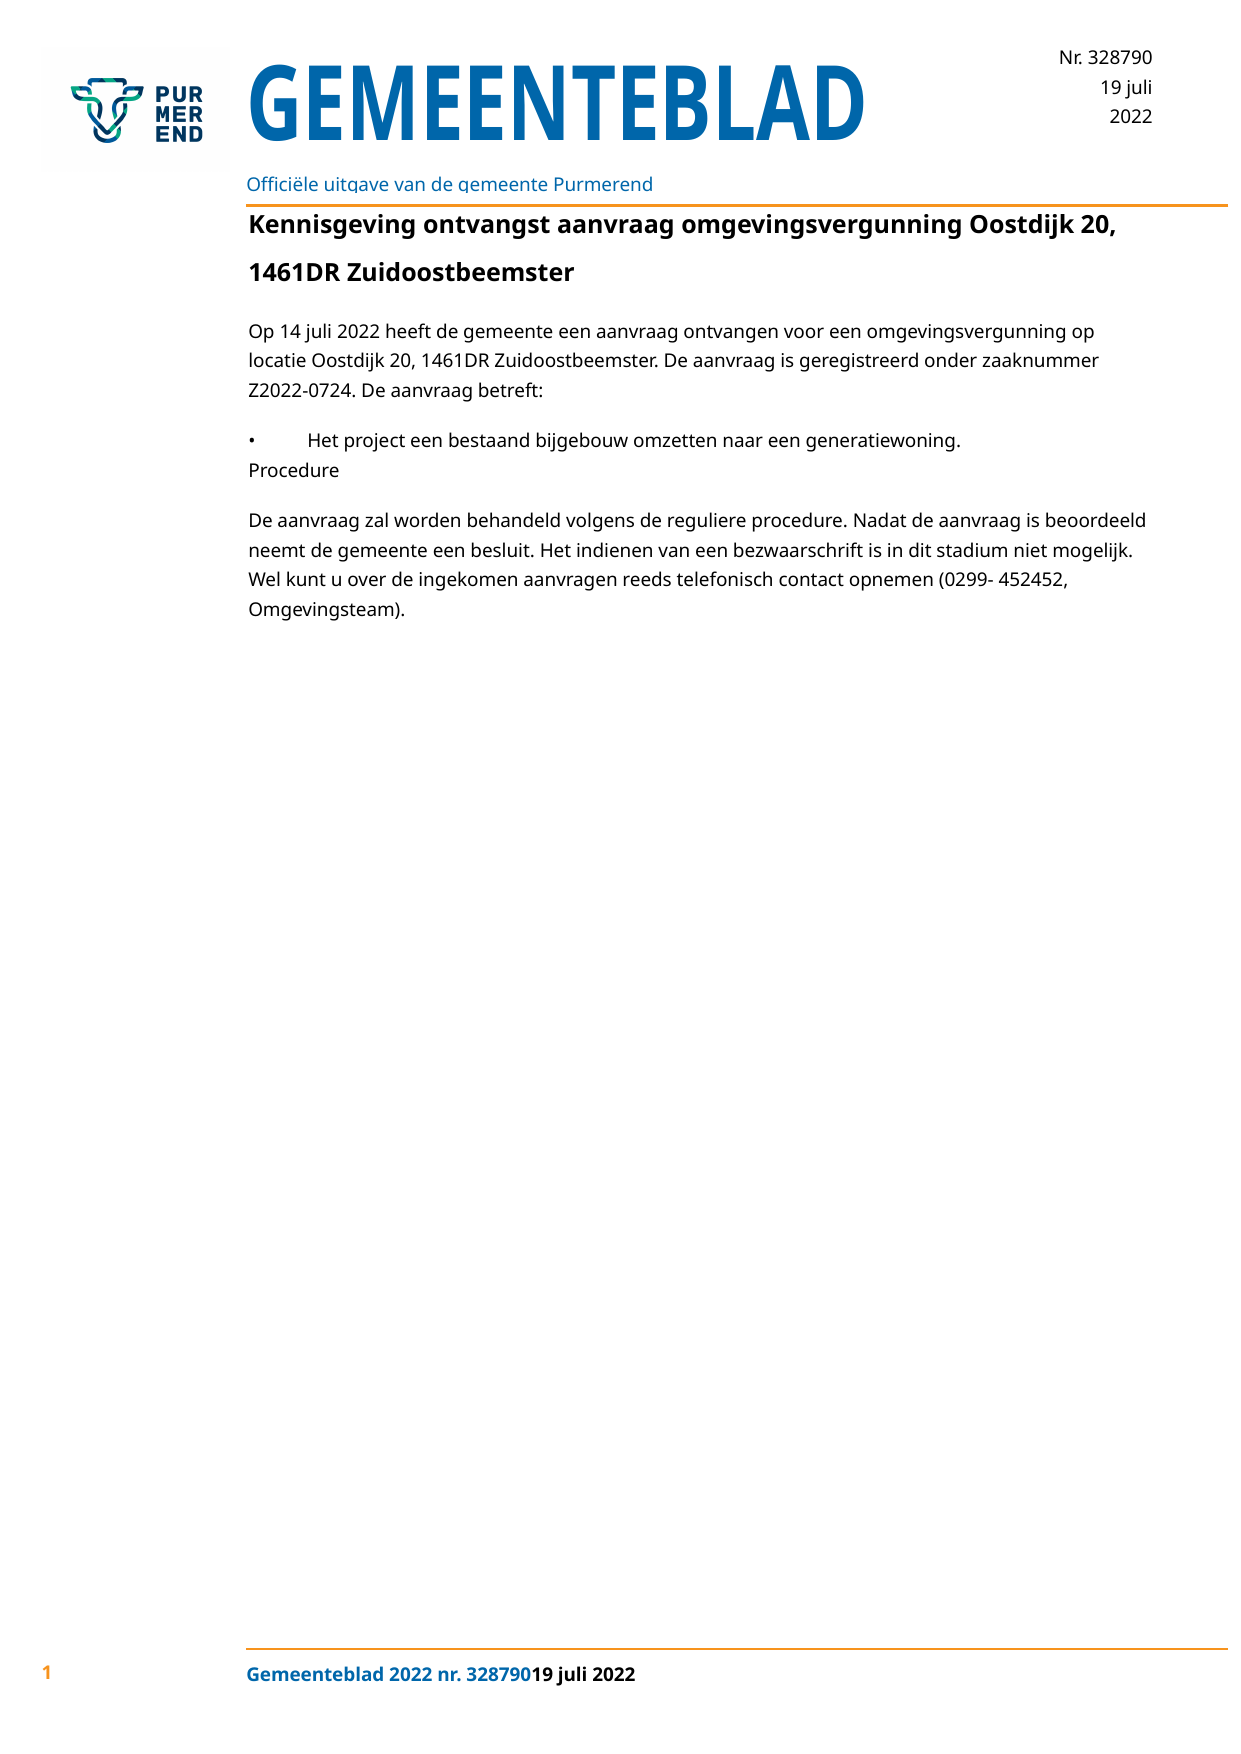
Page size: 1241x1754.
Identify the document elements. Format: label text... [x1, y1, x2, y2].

picture [41, 47, 231, 172]
list Het project een bestaand bijgebouw omzetten naar een generatiewoning. [248, 427, 1152, 453]
text Kennisgeving ontvangst aanvraag omgevingsvergunning Oostdijk 20, 1461DR Zuidoostbeemster [248, 207, 1152, 288]
text Procedure [248, 457, 1152, 483]
text Op 14 juli 2022 heeft de gemeente een aanvraag ontvangen voor een omgevingsvergunning op locatie Oostdijk 20, 1461DR Zuidoostbeemster. De aanvraag is geregistreerd onder zaaknummer Z2022-0724. De aanvraag betreft: [248, 318, 1152, 403]
text De aanvraag zal worden behandeld volgens de reguliere procedure. Nadat de aanvraag is beoordeeld neemt de gemeente een besluit. Het indienen van een bezwaarschrift is in dit stadium niet mogelijk. Wel kunt u over de ingekomen aanvragen reeds telefonisch contact opnemen (0299- 452452, Omgevingsteam). [248, 507, 1152, 622]
